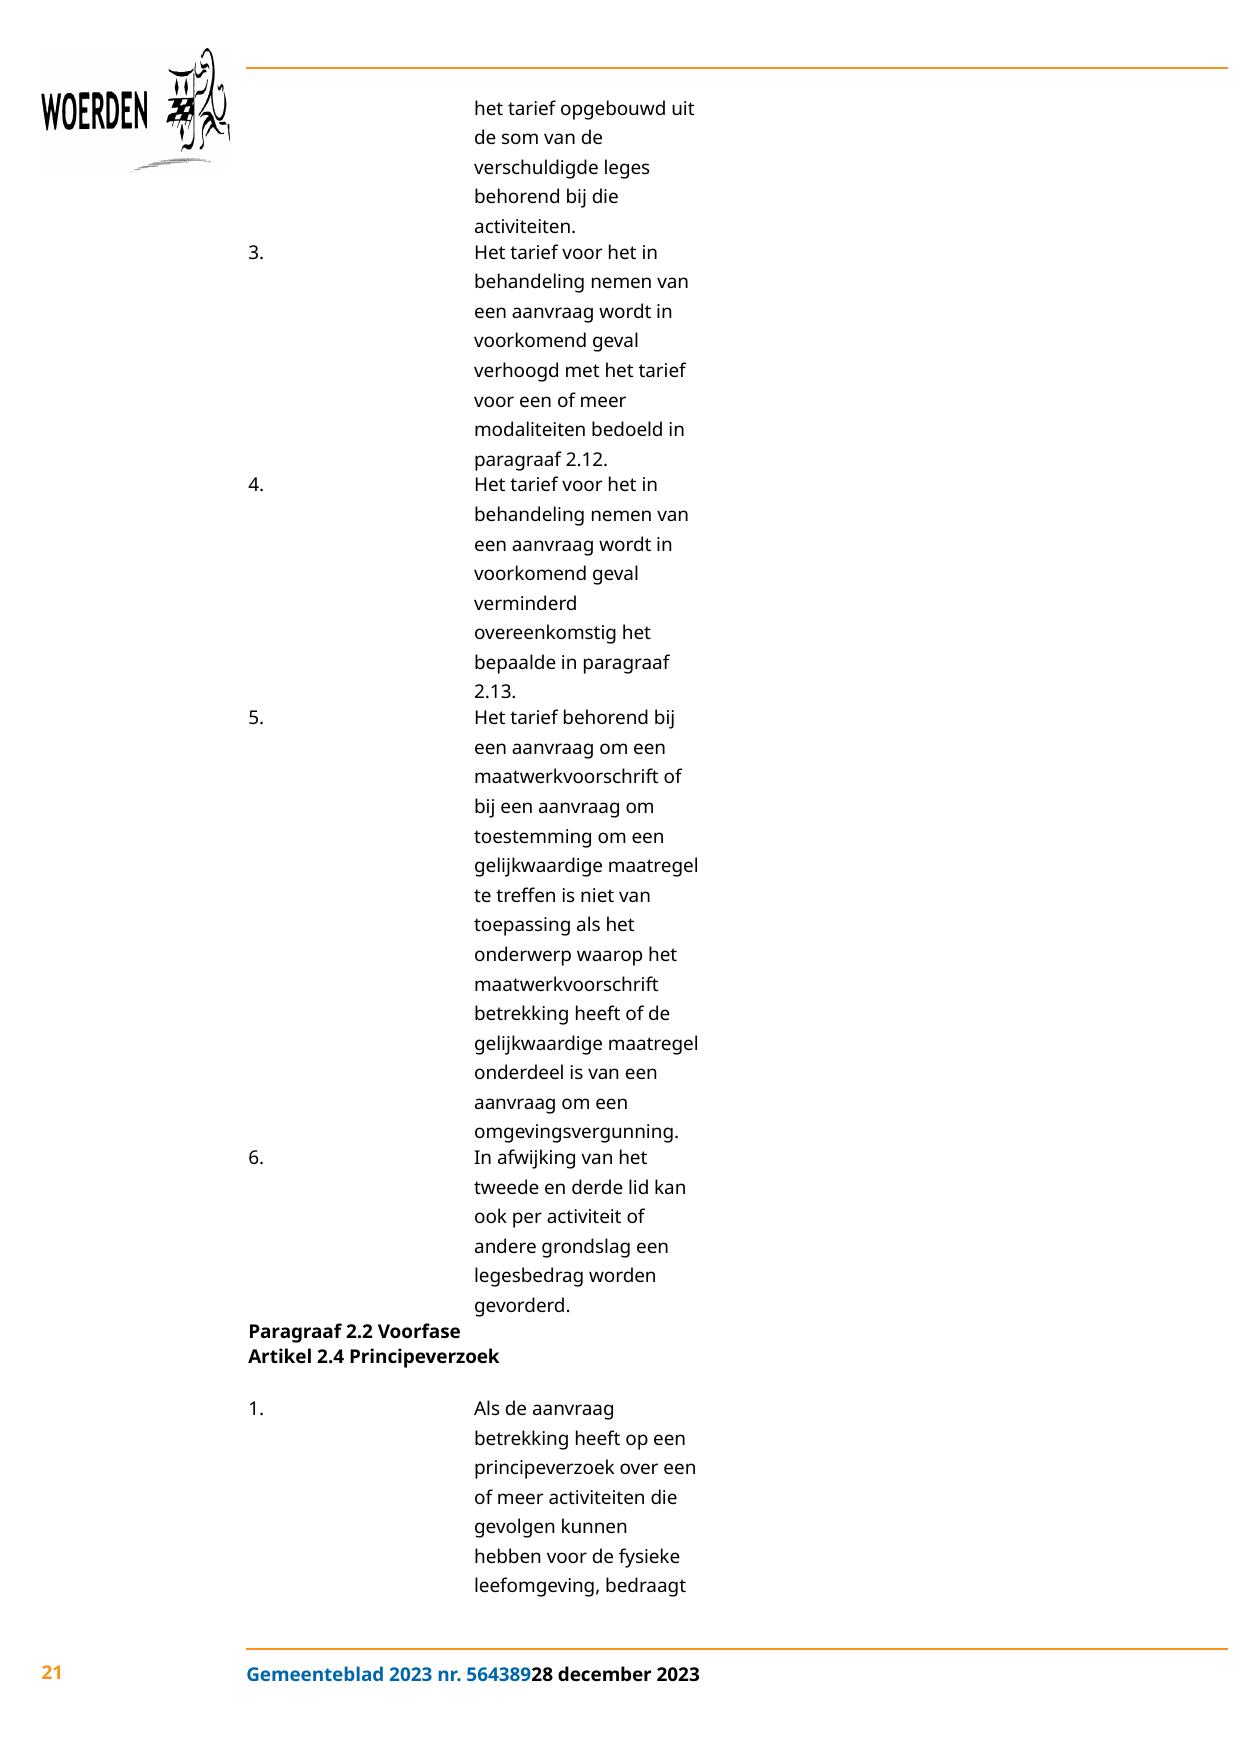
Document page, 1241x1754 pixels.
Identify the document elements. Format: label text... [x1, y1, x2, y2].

table_cell In afwijking van het tweede en derde lid kan ook per activiteit of andere grondslag een legesbedrag worden gevorderd. [474, 1144, 700, 1318]
table_cell 1. [248, 1395, 474, 1598]
table_cell [248, 1370, 474, 1395]
table_cell [700, 472, 926, 704]
table_cell 3. [248, 239, 474, 472]
table_cell 6. [248, 1144, 474, 1318]
table_cell [474, 1370, 700, 1395]
table_cell [926, 95, 1152, 239]
table_cell [700, 95, 926, 239]
table_cell [700, 1144, 926, 1318]
table_cell [926, 1370, 1152, 1395]
table_cell Artikel 2.4 Principeverzoek [248, 1344, 926, 1369]
table_cell [926, 472, 1152, 704]
table_cell [248, 95, 474, 239]
table_cell [700, 1395, 926, 1598]
table_cell Als de aanvraag betrekking heeft op een principeverzoek over een of meer activiteiten die gevolgen kunnen hebben voor de fysieke leefomgeving, bedraagt [474, 1395, 700, 1598]
table_cell Het tarief behorend bij een aanvraag om een maatwerkvoorschrift of bij een aanvraag om toestemming om een gelijkwaardige maatregel te treffen is niet van toepassing als het onderwerp waarop het maatwerkvoorschrift betrekking heeft of de gelijkwaardige maatregel onderdeel is van een aanvraag om een omgevingsvergunning. [474, 705, 700, 1144]
picture [41, 47, 231, 172]
table_cell Het tarief voor het in behandeling nemen van een aanvraag wordt in voorkomend geval verminderd overeenkomstig het bepaalde in paragraaf 2.13. [474, 472, 700, 704]
table_cell 5. [248, 705, 474, 1144]
table_cell [700, 239, 926, 472]
table_cell het tarief opgebouwd uit de som van de verschuldigde leges behorend bij die activiteiten. [474, 95, 700, 239]
table_cell [700, 1370, 926, 1395]
table_cell 4. [248, 472, 474, 704]
table_cell [926, 1144, 1152, 1318]
table_cell [926, 239, 1152, 472]
table_cell [700, 705, 926, 1144]
table_cell Paragraaf 2.2 Voorfase [248, 1318, 1152, 1344]
table_cell [926, 705, 1152, 1144]
table_cell [926, 1395, 1152, 1598]
table_cell Het tarief voor het in behandeling nemen van een aanvraag wordt in voorkomend geval verhoogd met het tarief voor een of meer modaliteiten bedoeld in paragraaf 2.12. [474, 239, 700, 472]
table_cell [926, 1344, 1152, 1369]
